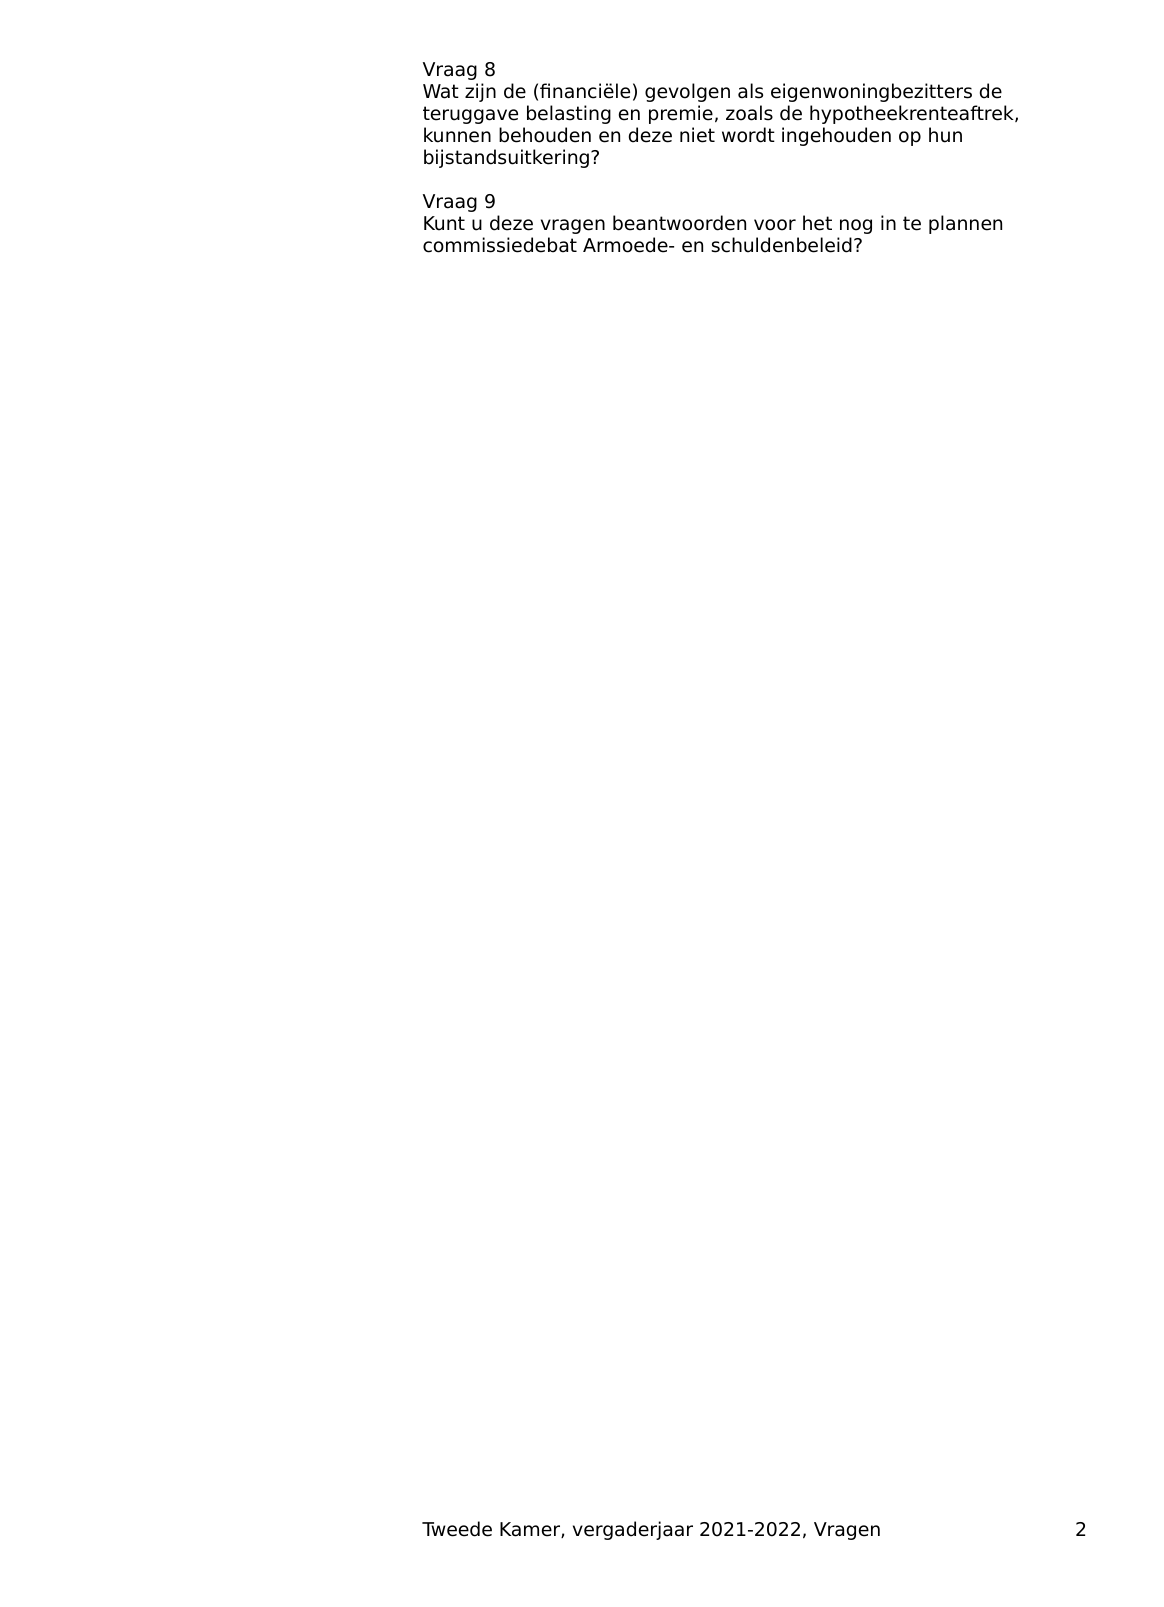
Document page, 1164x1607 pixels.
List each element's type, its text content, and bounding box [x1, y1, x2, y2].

text Kunt u deze vragen beantwoorden voor het nog in te plannen commissiedebat Armoede- en schuldenbeleid? [422, 213, 1087, 257]
text Vraag 8 [422, 59, 1087, 81]
text Wat zijn de (financiële) gevolgen als eigenwoningbezitters de teruggave belasting en premie, zoals de hypotheekrenteaftrek, kunnen behouden en deze niet wordt ingehouden op hun bijstandsuitkering? [422, 81, 1087, 169]
text Vraag 9 [422, 191, 1087, 213]
